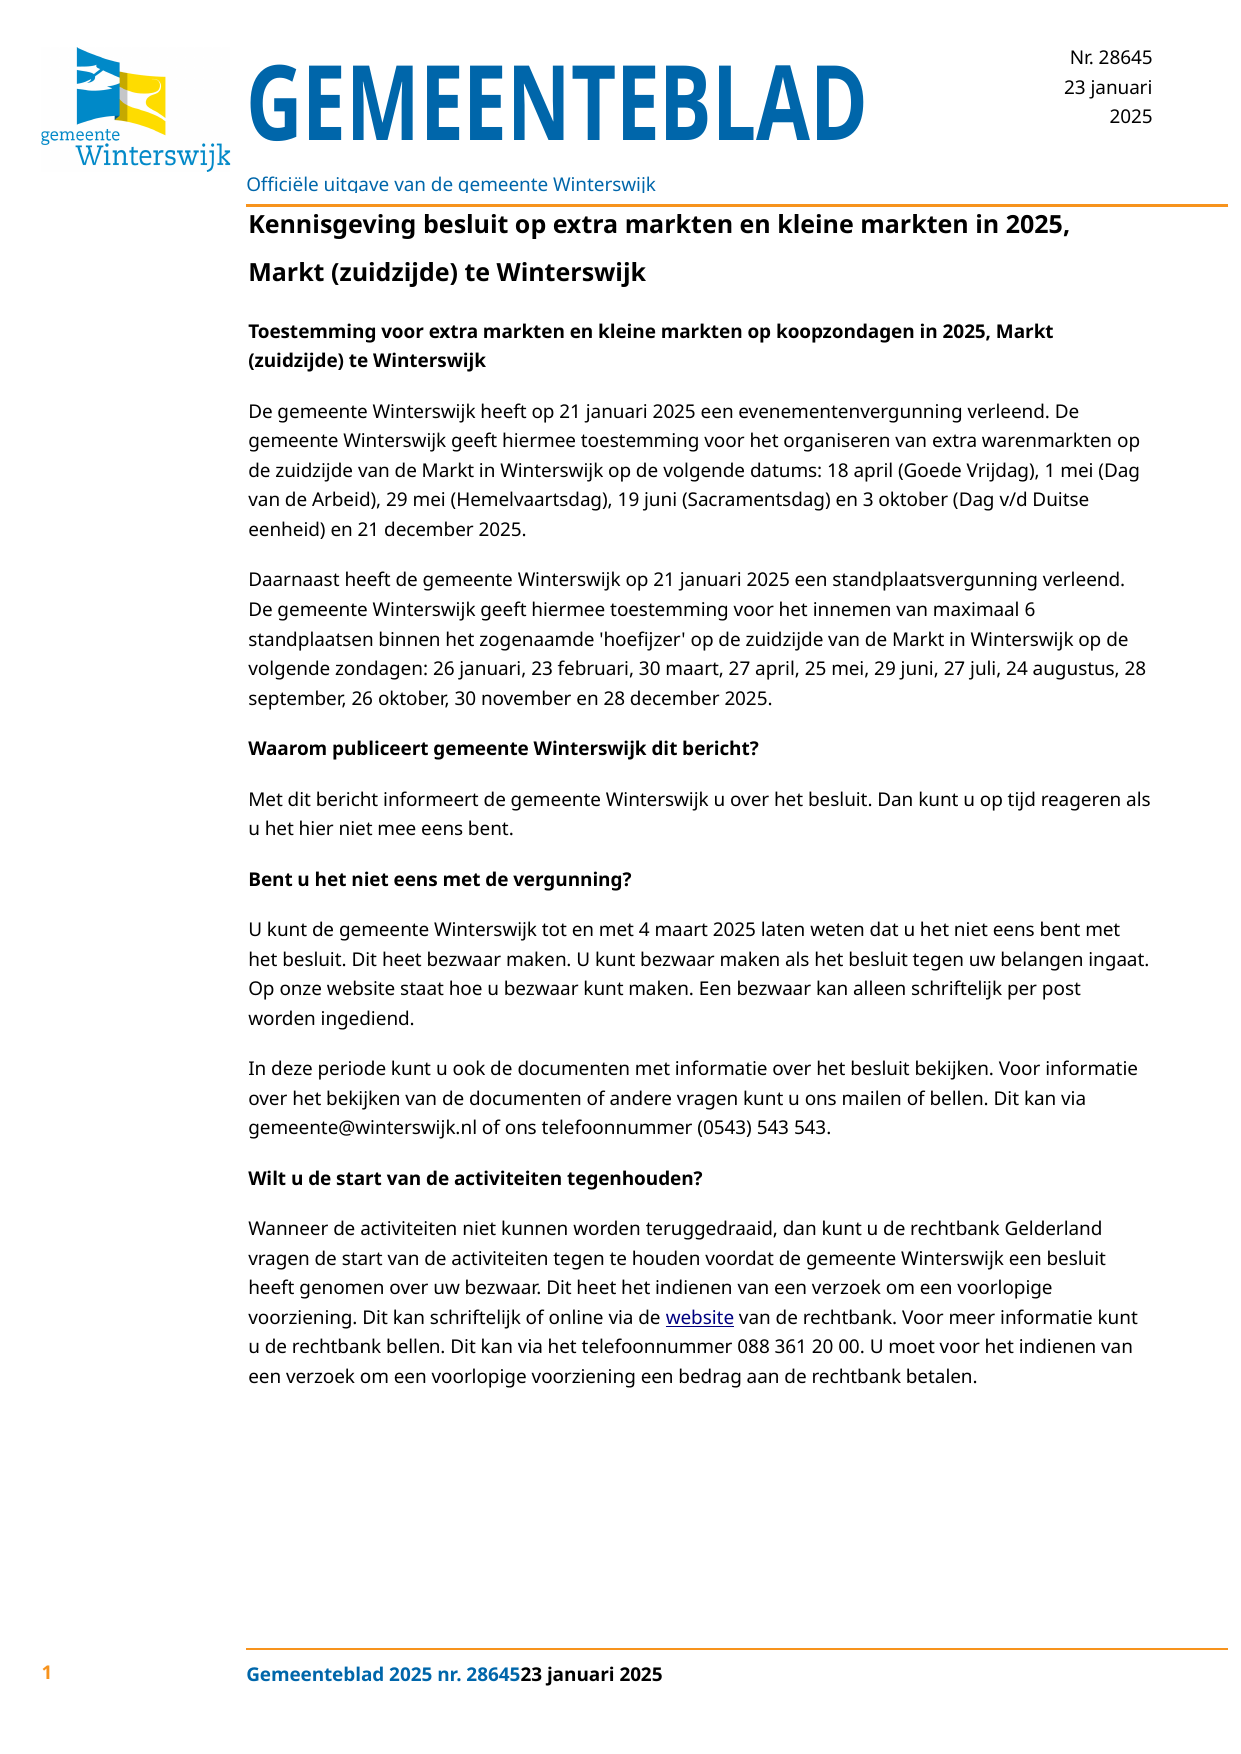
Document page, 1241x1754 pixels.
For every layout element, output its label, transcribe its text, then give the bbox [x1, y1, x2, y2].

text U kunt de gemeente Winterswijk tot en met 4 maart 2025 laten weten dat u het niet eens bent met het besluit. Dit heet bezwaar maken. U kunt bezwaar maken als het besluit tegen uw belangen ingaat. Op onze website staat hoe u bezwaar kunt maken. Een bezwaar kan alleen schriftelijk per post worden ingediend. [248, 916, 1152, 1031]
text De gemeente Winterswijk heeft op 21 januari 2025 een evenementenvergunning verleend. De gemeente Winterswijk geeft hiermee toestemming voor het organiseren van extra warenmarkten op de zuidzijde van de Markt in Winterswijk op de volgende datums: 18 april (Goede Vrijdag), 1 mei (Dag van de Arbeid), 29 mei (Hemelvaartsdag), 19 juni (Sacramentsdag) en 3 oktober (Dag v/d Duitse eenheid) en 21 december 2025. [248, 398, 1152, 542]
text Daarnaast heeft de gemeente Winterswijk op 21 januari 2025 een standplaatsvergunning verleend. De gemeente Winterswijk geeft hiermee toestemming voor het innemen van maximaal 6 standplaatsen binnen het zogenaamde 'hoefijzer' op de zuidzijde van de Markt in Winterswijk op de volgende zondagen: 26 januari, 23 februari, 30 maart, 27 april, 25 mei, 29 juni, 27 juli, 24 augustus, 28 september, 26 oktober, 30 november en 28 december 2025. [248, 567, 1152, 711]
text Waarom publiceert gemeente Winterswijk dit bericht? [248, 735, 1152, 761]
picture [41, 47, 231, 172]
text Bent u het niet eens met de vergunning? [248, 866, 1152, 892]
picture [225, 153, 231, 162]
text Kennisgeving besluit op extra markten en kleine markten in 2025, Markt (zuidzijde) te Winterswijk [248, 207, 1152, 288]
text Wanneer de activiteiten niet kunnen worden teruggedraaid, dan kunt u de rechtbank Gelderland vragen de start van de activiteiten tegen te houden voordat de gemeente Winterswijk een besluit heeft genomen over uw bezwaar. Dit heet het indienen van een verzoek om een voorlopige voorziening. Dit kan schriftelijk of online via de website van de rechtbank. Voor meer informatie kunt u de rechtbank bellen. Dit kan via het telefoonnummer 088 361 20 00. U moet voor het indienen van een verzoek om een voorlopige voorziening een bedrag aan de rechtbank betalen. [248, 1215, 1152, 1389]
text In deze periode kunt u ook de documenten met informatie over het besluit bekijken. Voor informatie over het bekijken van de documenten of andere vragen kunt u ons mailen of bellen. Dit kan via gemeente@winterswijk.nl of ons telefoonnummer (0543) 543 543. [248, 1055, 1152, 1140]
text Wilt u de start van de activiteiten tegenhouden? [248, 1165, 1152, 1191]
text Toestemming voor extra markten en kleine markten op koopzondagen in 2025, Markt (zuidzijde) te Winterswijk [248, 318, 1152, 373]
text Met dit bericht informeert de gemeente Winterswijk u over het besluit. Dan kunt u op tijd reageren als u het hier niet mee eens bent. [248, 786, 1152, 841]
